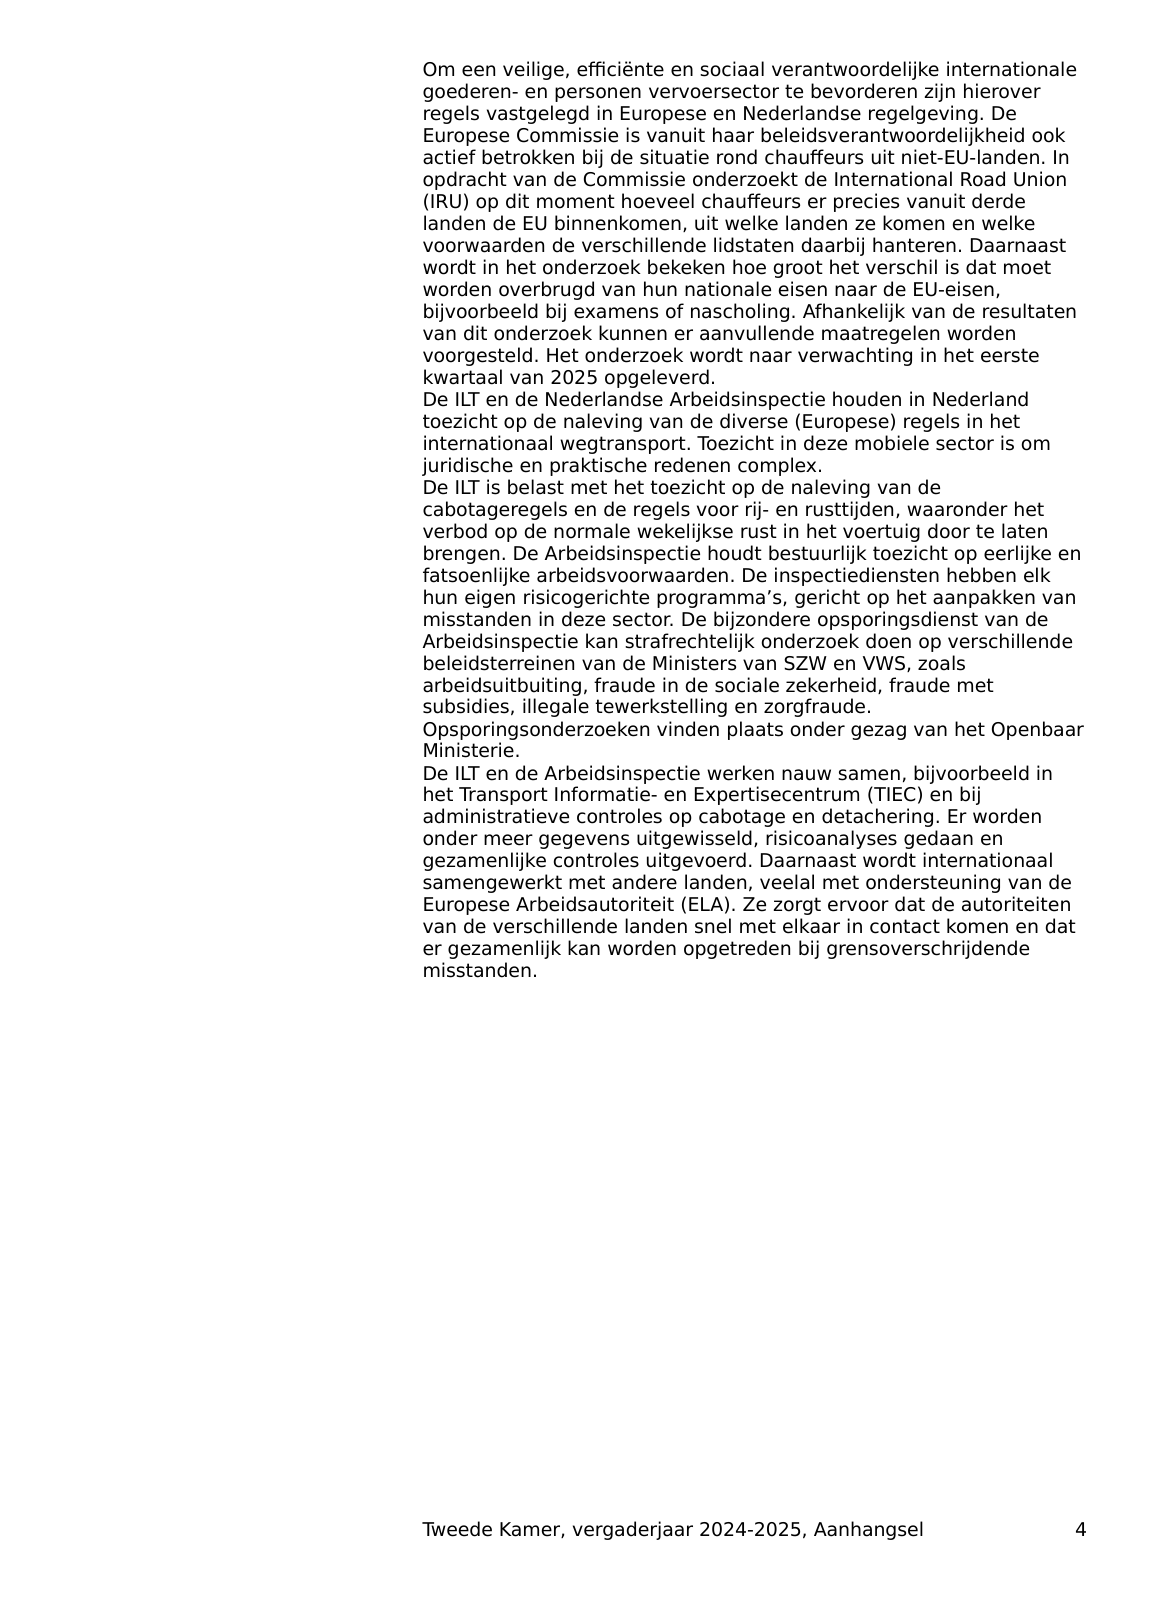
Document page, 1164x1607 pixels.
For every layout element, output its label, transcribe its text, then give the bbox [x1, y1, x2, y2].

text De ILT is belast met het toezicht op de naleving van de cabotageregels en de regels voor rij- en rusttijden, waaronder het verbod op de normale wekelijkse rust in het voertuig door te laten brengen. De Arbeidsinspectie houdt bestuurlijk toezicht op eerlijke en fatsoenlijke arbeidsvoorwaarden. De inspectiediensten hebben elk hun eigen risicogerichte programma’s, gericht op het aanpakken van misstanden in deze sector. De bijzondere opsporingsdienst van de Arbeidsinspectie kan strafrechtelijk onderzoek doen op verschillende beleidsterreinen van de Ministers van SZW en VWS, zoals arbeidsuitbuiting, fraude in de sociale zekerheid, fraude met subsidies, illegale tewerkstelling en zorgfraude. Opsporingsonderzoeken vinden plaats onder gezag van het Openbaar Ministerie. [422, 477, 1087, 762]
text Om een veilige, efficiënte en sociaal verantwoordelijke internationale goederen- en personen vervoersector te bevorderen zijn hierover regels vastgelegd in Europese en Nederlandse regelgeving. De Europese Commissie is vanuit haar beleidsverantwoordelijkheid ook actief betrokken bij de situatie rond chauffeurs uit niet-EU-landen. In opdracht van de Commissie onderzoekt de International Road Union (IRU) op dit moment hoeveel chauffeurs er precies vanuit derde landen de EU binnenkomen, uit welke landen ze komen en welke voorwaarden de verschillende lidstaten daarbij hanteren. Daarnaast wordt in het onderzoek bekeken hoe groot het verschil is dat moet worden overbrugd van hun nationale eisen naar de EU-eisen, bijvoorbeeld bij examens of nascholing. Afhankelijk van de resultaten van dit onderzoek kunnen er aanvullende maatregelen worden voorgesteld. Het onderzoek wordt naar verwachting in het eerste kwartaal van 2025 opgeleverd. [422, 59, 1087, 389]
text De ILT en de Arbeidsinspectie werken nauw samen, bijvoorbeeld in het Transport Informatie- en Expertisecentrum (TIEC) en bij administratieve controles op cabotage en detachering. Er worden onder meer gegevens uitgewisseld, risicoanalyses gedaan en gezamenlijke controles uitgevoerd. Daarnaast wordt internationaal samengewerkt met andere landen, veelal met ondersteuning van de Europese Arbeidsautoriteit (ELA). Ze zorgt ervoor dat de autoriteiten van de verschillende landen snel met elkaar in contact komen en dat er gezamenlijk kan worden opgetreden bij grensoverschrijdende misstanden. [422, 762, 1087, 982]
text De ILT en de Nederlandse Arbeidsinspectie houden in Nederland toezicht op de naleving van de diverse (Europese) regels in het internationaal wegtransport. Toezicht in deze mobiele sector is om juridische en praktische redenen complex. [422, 389, 1087, 477]
